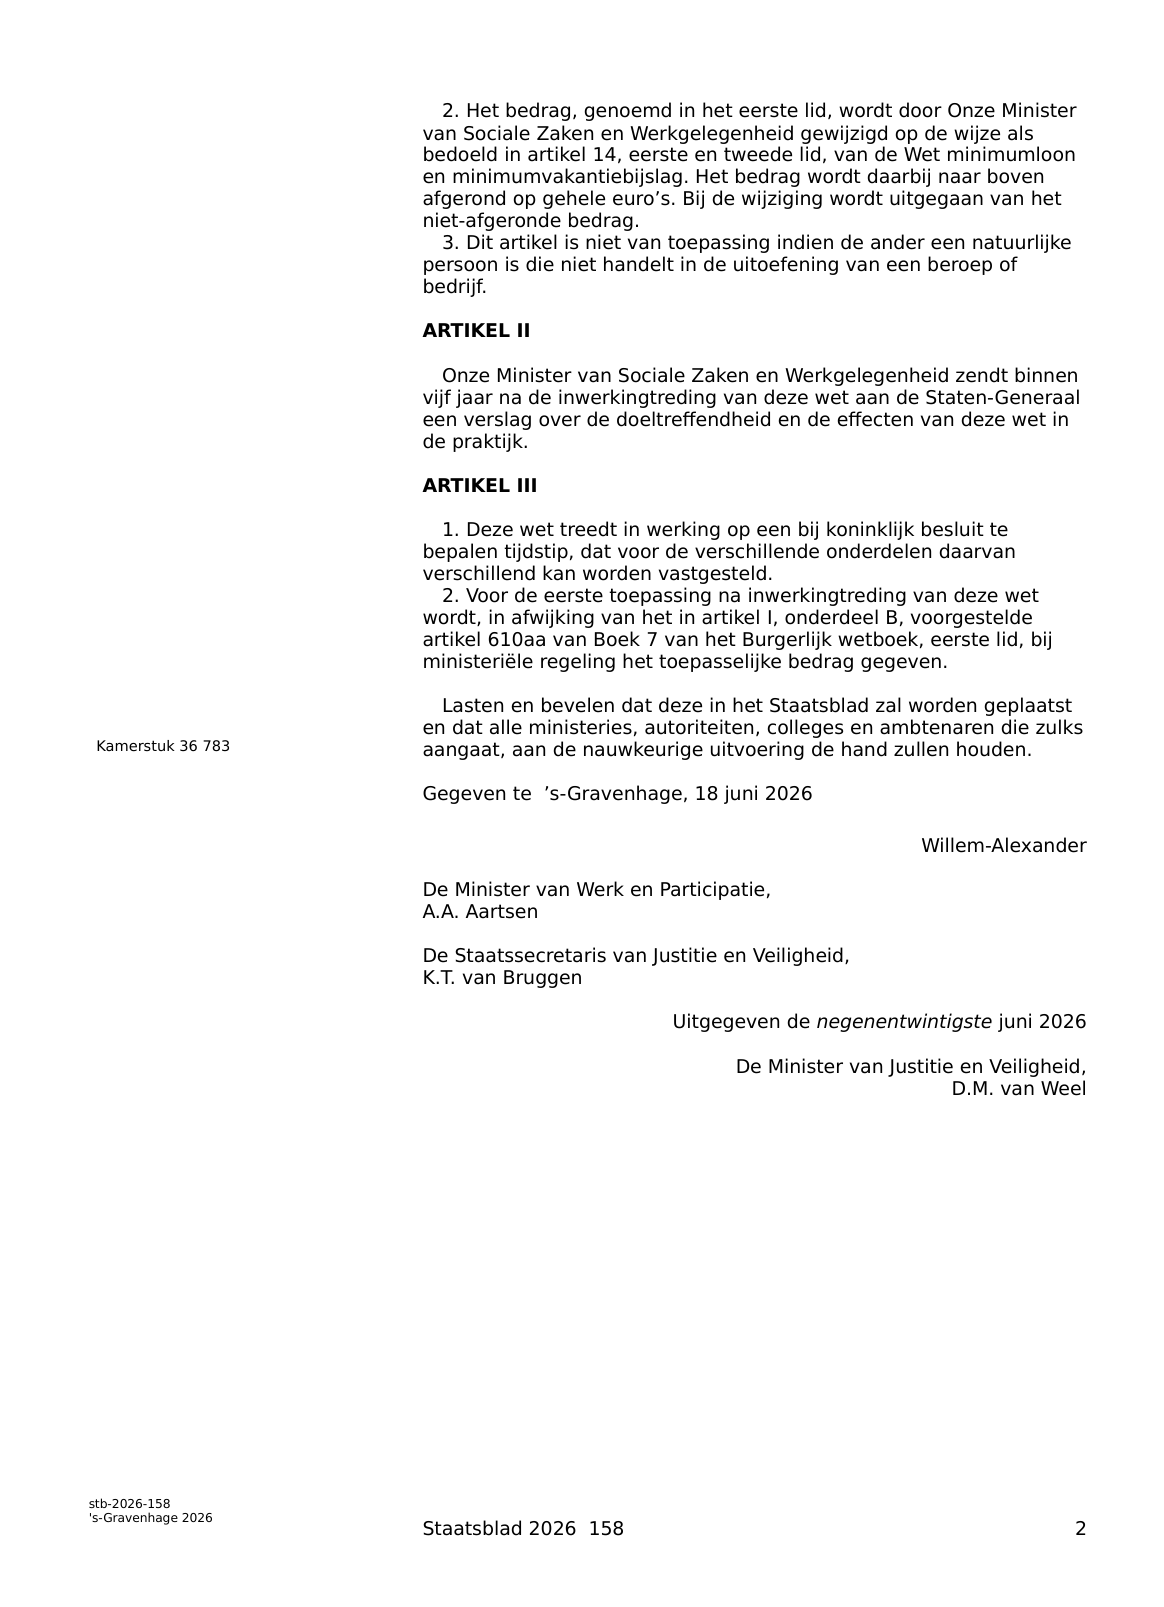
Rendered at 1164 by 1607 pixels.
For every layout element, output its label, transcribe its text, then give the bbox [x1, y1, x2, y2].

text Lasten en bevelen dat deze in het Staatsblad zal worden geplaatst en dat alle ministeries, autoriteiten, colleges en ambtenaren die zulks aangaat, aan de nauwkeurige uitvoering de hand zullen houden. [422, 695, 1087, 761]
text 1. Deze wet treedt in werking op een bij koninklijk besluit te bepalen tijdstip, dat voor de verschillende onderdelen daarvan verschillend kan worden vastgesteld. [422, 519, 1087, 585]
text 2. Voor de eerste toepassing na inwerkingtreding van deze wet wordt, in afwijking van het in artikel I, onderdeel B, voorgestelde artikel 610aa van Boek 7 van het Burgerlijk wetboek, eerste lid, bij ministeriële regeling het toepasselijke bedrag gegeven. [422, 585, 1087, 673]
text Gegeven te ’s-Gravenhage, 18 juni 2026 [422, 783, 1087, 805]
text Kamerstuk 36 783 [77, 738, 396, 755]
text Willem-Alexander [422, 835, 1087, 857]
text Uitgegeven de negenentwintigste juni 2026 [422, 1011, 1087, 1033]
text De Minister van Justitie en Veiligheid, D.M. van Weel [422, 1056, 1087, 1099]
text Onze Minister van Sociale Zaken en Werkgelegenheid zendt binnen vijf jaar na de inwerkingtreding van deze wet aan de Staten-Generaal een verslag over de doeltreffendheid en de effecten van deze wet in de praktijk. [422, 364, 1087, 452]
subtitle ARTIKEL III [422, 475, 1087, 497]
subtitle ARTIKEL II [422, 320, 1087, 342]
text De Minister van Werk en Participatie, A.A. Aartsen [422, 879, 1087, 923]
text 's-Gravenhage 2026 [88, 1511, 323, 1525]
text De Staatssecretaris van Justitie en Veiligheid, K.T. van Bruggen [422, 945, 1087, 989]
text 3. Dit artikel is niet van toepassing indien de ander een natuurlijke persoon is die niet handelt in de uitoefening van een beroep of bedrijf. [422, 232, 1087, 298]
text stb-2026-158 [88, 1497, 323, 1511]
text 2. Het bedrag, genoemd in het eerste lid, wordt door Onze Minister van Sociale Zaken en Werkgelegenheid gewijzigd op de wijze als bedoeld in artikel 14, eerste en tweede lid, van de Wet minimumloon en minimumvakantiebijslag. Het bedrag wordt daarbij naar boven afgerond op gehele euro’s. Bij de wijziging wordt uitgegaan van het niet-afgeronde bedrag. [422, 100, 1087, 232]
